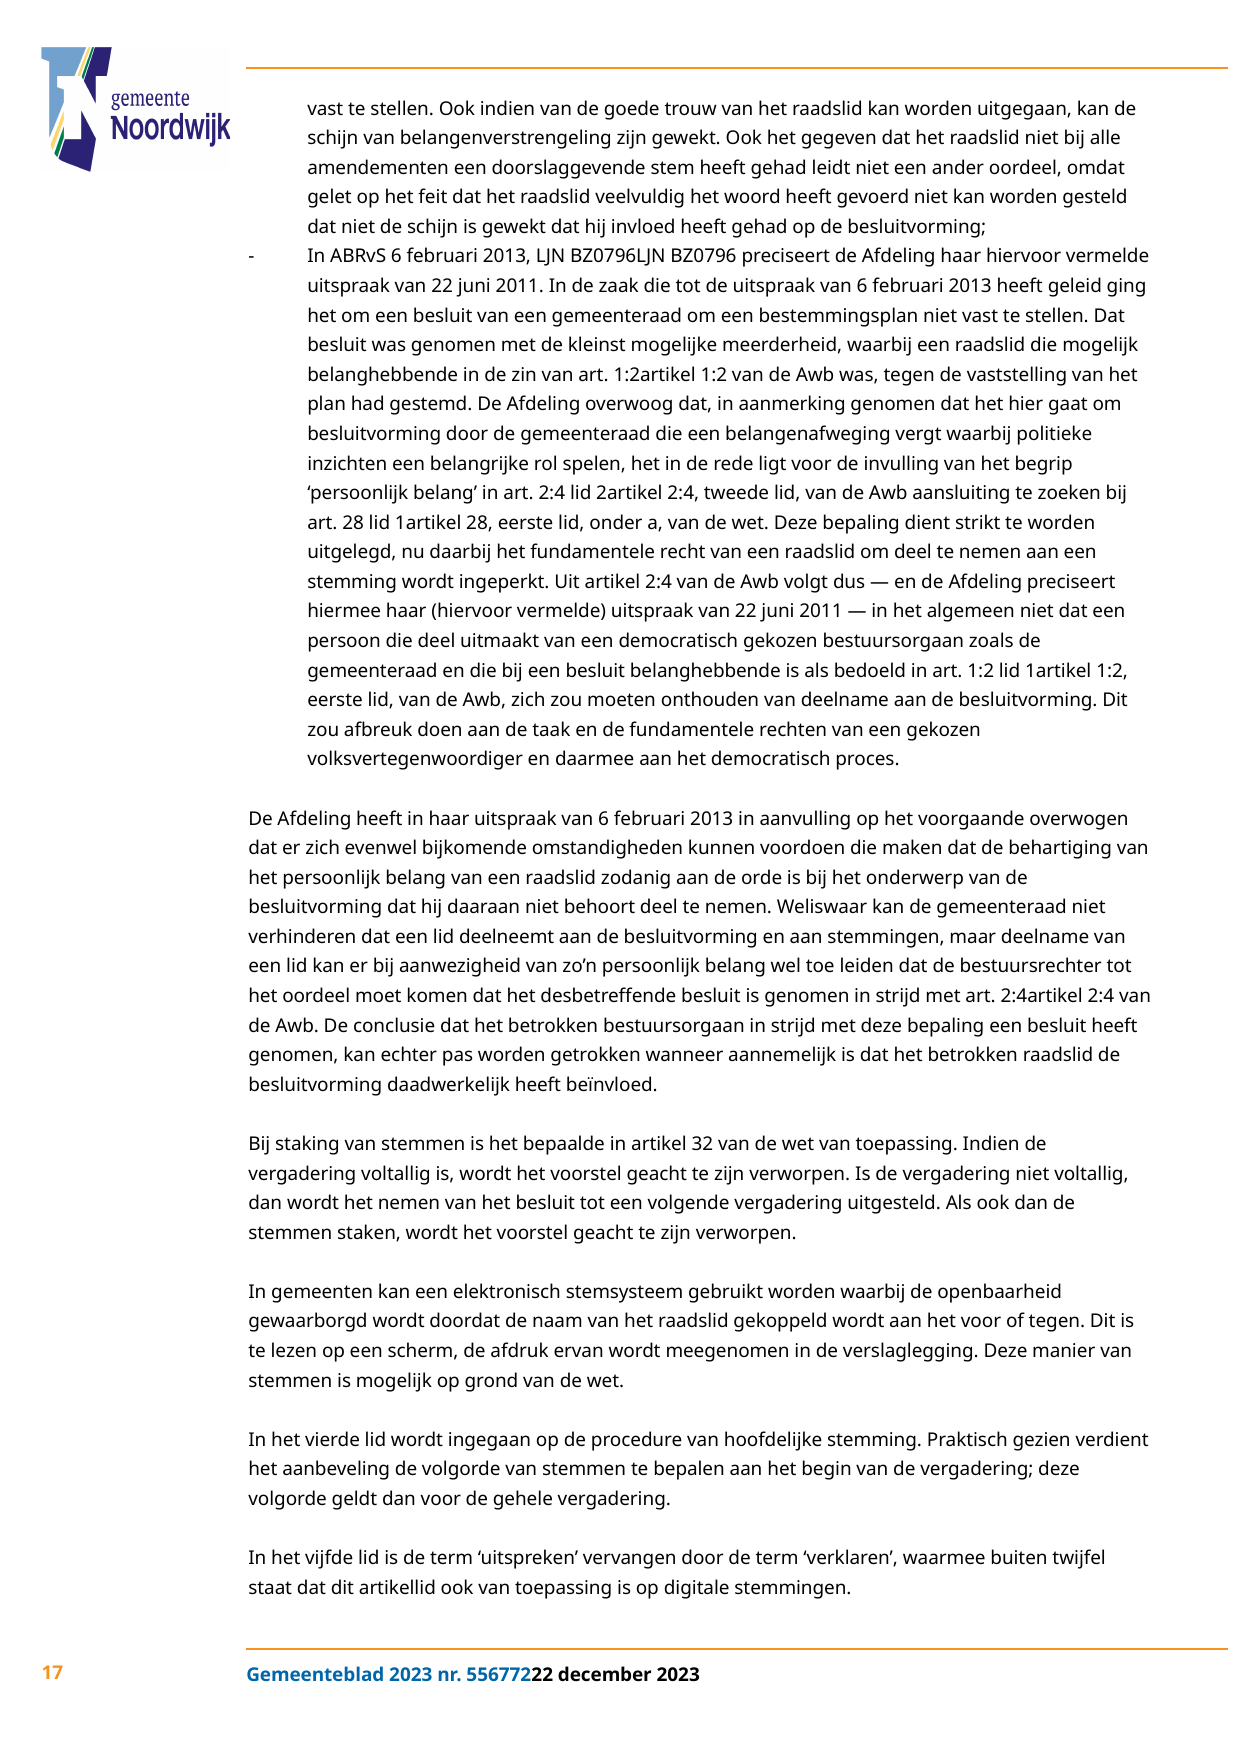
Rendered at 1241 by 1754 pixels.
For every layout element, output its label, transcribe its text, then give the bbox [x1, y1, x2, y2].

text De Afdeling heeft in haar uitspraak van 6 februari 2013 in aanvulling op het voorgaande overwogen dat er zich evenwel bijkomende omstandigheden kunnen voordoen die maken dat de behartiging van het persoonlijk belang van een raadslid zodanig aan de orde is bij het onderwerp van de besluitvorming dat hij daaraan niet behoort deel te nemen. Weliswaar kan de gemeenteraad niet verhinderen dat een lid deelneemt aan de besluitvorming en aan stemmingen, maar deelname van een lid kan er bij aanwezigheid van zo’n persoonlijk belang wel toe leiden dat de bestuursrechter tot het oordeel moet komen dat het desbetreffende besluit is genomen in strijd met art. 2:4artikel 2:4 van de Awb. De conclusie dat het betrokken bestuursorgaan in strijd met deze bepaling een besluit heeft genomen, kan echter pas worden getrokken wanneer aannemelijk is dat het betrokken raadslid de besluitvorming daadwerkelijk heeft beïnvloed. [248, 805, 1152, 1097]
text Bij staking van stemmen is het bepaalde in artikel 32 van de wet van toepassing. Indien de vergadering voltallig is, wordt het voorstel geacht te zijn verworpen. Is de vergadering niet voltallig, dan wordt het nemen van het besluit tot een volgende vergadering uitgesteld. Als ook dan de stemmen staken, wordt het voorstel geacht te zijn verworpen. [248, 1130, 1152, 1245]
list vast te stellen. Ook indien van de goede trouw van het raadslid kan worden uitgegaan, kan de schijn van belangenverstrengeling zijn gewekt. Ook het gegeven dat het raadslid niet bij alle amendementen een doorslaggevende stem heeft gehad leidt niet een ander oordeel, omdat gelet op het feit dat het raadslid veelvuldig het woord heeft gevoerd niet kan worden gesteld dat niet de schijn is gewekt dat hij invloed heeft gehad op de besluitvorming; [248, 95, 1152, 239]
text In gemeenten kan een elektronisch stemsysteem gebruikt worden waarbij de openbaarheid gewaarborgd wordt doordat de naam van het raadslid gekoppeld wordt aan het voor of tegen. Dit is te lezen op een scherm, de afdruk ervan wordt meegenomen in de verslaglegging. Deze manier van stemmen is mogelijk op grond van de wet. [248, 1278, 1152, 1393]
picture [41, 47, 231, 172]
list In ABRvS 6 februari 2013, LJN BZ0796LJN BZ0796 preciseert de Afdeling haar hiervoor vermelde uitspraak van 22 juni 2011. In de zaak die tot de uitspraak van 6 februari 2013 heeft geleid ging het om een besluit van een gemeenteraad om een bestemmingsplan niet vast te stellen. Dat besluit was genomen met de kleinst mogelijke meerderheid, waarbij een raadslid die mogelijk belanghebbende in de zin van art. 1:2artikel 1:2 van de Awb was, tegen de vaststelling van het plan had gestemd. De Afdeling overwoog dat, in aanmerking genomen dat het hier gaat om besluitvorming door de gemeenteraad die een belangenafweging vergt waarbij politieke inzichten een belangrijke rol spelen, het in de rede ligt voor de invulling van het begrip ‘persoonlijk belang’ in art. 2:4 lid 2artikel 2:4, tweede lid, van de Awb aansluiting te zoeken bij art. 28 lid 1artikel 28, eerste lid, onder a, van de wet. Deze bepaling dient strikt te worden uitgelegd, nu daarbij het fundamentele recht van een raadslid om deel te nemen aan een stemming wordt ingeperkt. Uit artikel 2:4 van de Awb volgt dus — en de Afdeling preciseert hiermee haar (hiervoor vermelde) uitspraak van 22 juni 2011 — in het algemeen niet dat een persoon die deel uitmaakt van een democratisch gekozen bestuursorgaan zoals de gemeenteraad en die bij een besluit belanghebbende is als bedoeld in art. 1:2 lid 1artikel 1:2, eerste lid, van de Awb, zich zou moeten onthouden van deelname aan de besluitvorming. Dit zou afbreuk doen aan de taak en de fundamentele rechten van een gekozen volksvertegenwoordiger en daarmee aan het democratisch proces. [248, 243, 1152, 771]
text In het vijfde lid is de term ‘uitspreken’ vervangen door de term ‘verklaren’, waarmee buiten twijfel staat dat dit artikellid ook van toepassing is op digitale stemmingen. [248, 1544, 1152, 1600]
text In het vierde lid wordt ingegaan op de procedure van hoofdelijke stemming. Praktisch gezien verdient het aanbeveling de volgorde van stemmen te bepalen aan het begin van de vergadering; deze volgorde geldt dan voor de gehele vergadering. [248, 1426, 1152, 1511]
